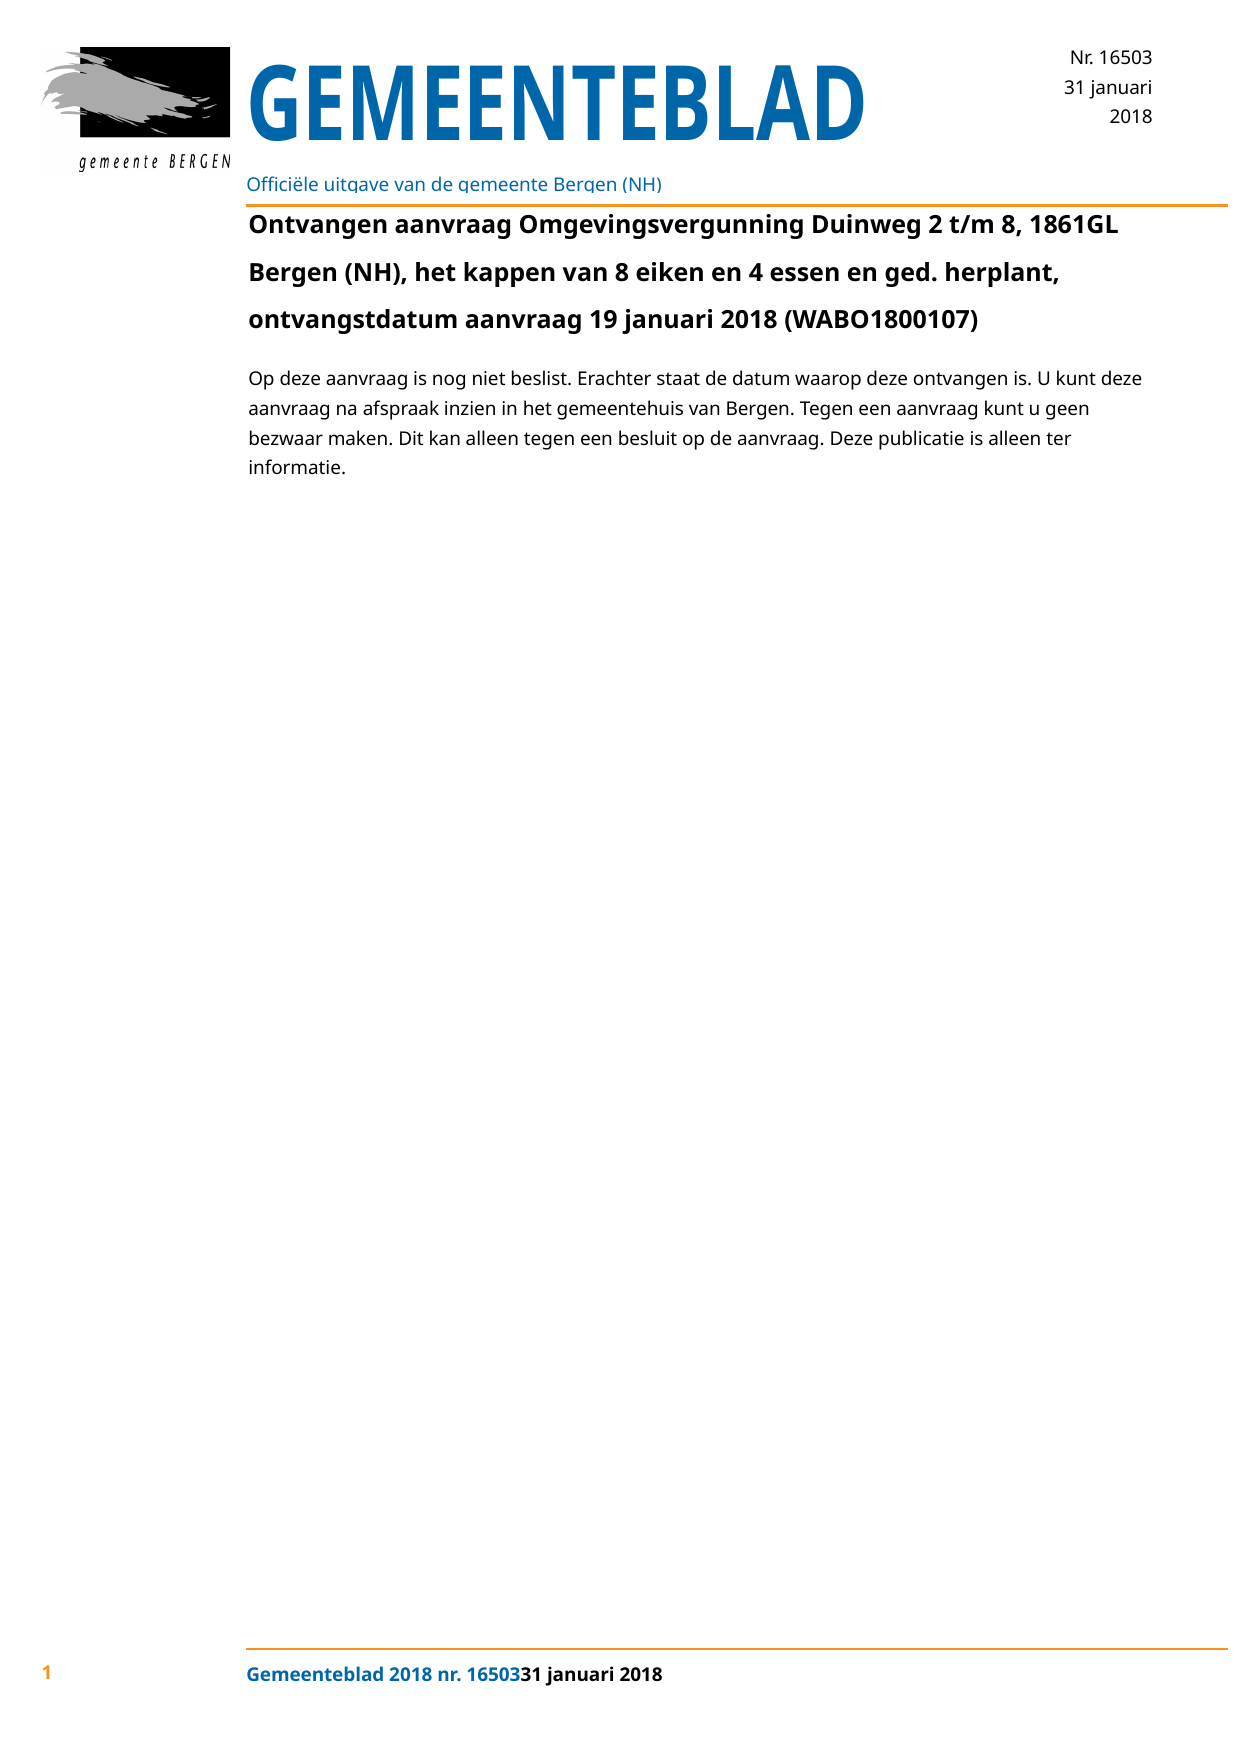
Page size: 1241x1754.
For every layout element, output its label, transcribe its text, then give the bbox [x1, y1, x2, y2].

text Ontvangen aanvraag Omgevingsvergunning Duinweg 2 t/m 8, 1861GL Bergen (NH), het kappen van 8 eiken en 4 essen en ged. herplant, ontvangstdatum aanvraag 19 januari 2018 (WABO1800107) [248, 207, 1152, 336]
picture [41, 47, 231, 172]
text Op deze aanvraag is nog niet beslist. Erachter staat de datum waarop deze ontvangen is. U kunt deze aanvraag na afspraak inzien in het gemeentehuis van Bergen. Tegen een aanvraag kunt u geen bezwaar maken. Dit kan alleen tegen een besluit op de aanvraag. Deze publicatie is alleen ter informatie. [248, 366, 1152, 480]
